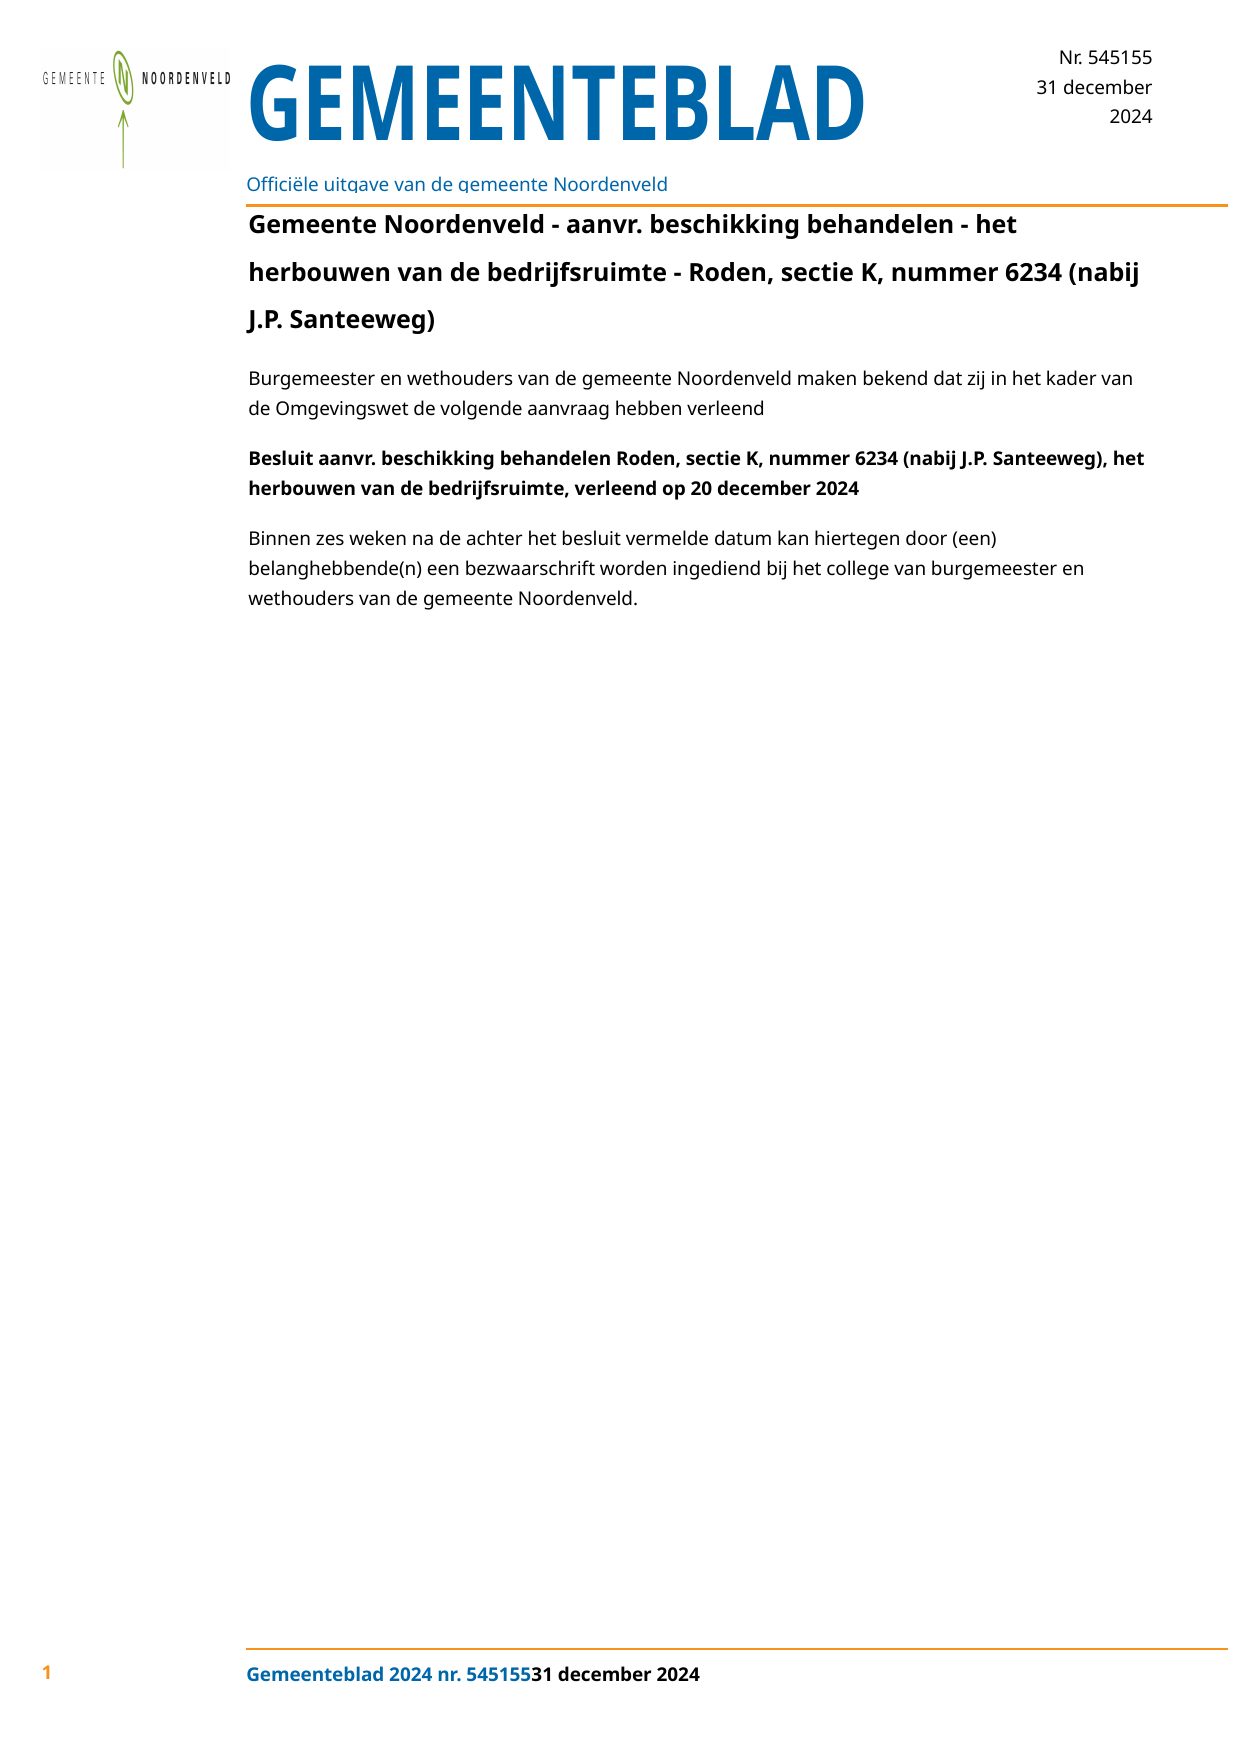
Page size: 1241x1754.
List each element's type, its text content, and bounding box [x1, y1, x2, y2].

picture [41, 47, 231, 172]
text Burgemeester en wethouders van de gemeente Noordenveld maken bekend dat zij in het kader van de Omgevingswet de volgende aanvraag hebben verleend [248, 366, 1152, 421]
text Binnen zes weken na de achter het besluit vermelde datum kan hiertegen door (een) belanghebbende(n) een bezwaarschrift worden ingediend bij het college van burgemeester en wethouders van de gemeente Noordenveld. [248, 526, 1152, 610]
text Gemeente Noordenveld - aanvr. beschikking behandelen - het herbouwen van de bedrijfsruimte - Roden, sectie K, nummer 6234 (nabij J.P. Santeeweg) [248, 207, 1152, 336]
text Besluit aanvr. beschikking behandelen Roden, sectie K, nummer 6234 (nabij J.P. Santeeweg), het herbouwen van de bedrijfsruimte, verleend op 20 december 2024 [248, 446, 1152, 501]
